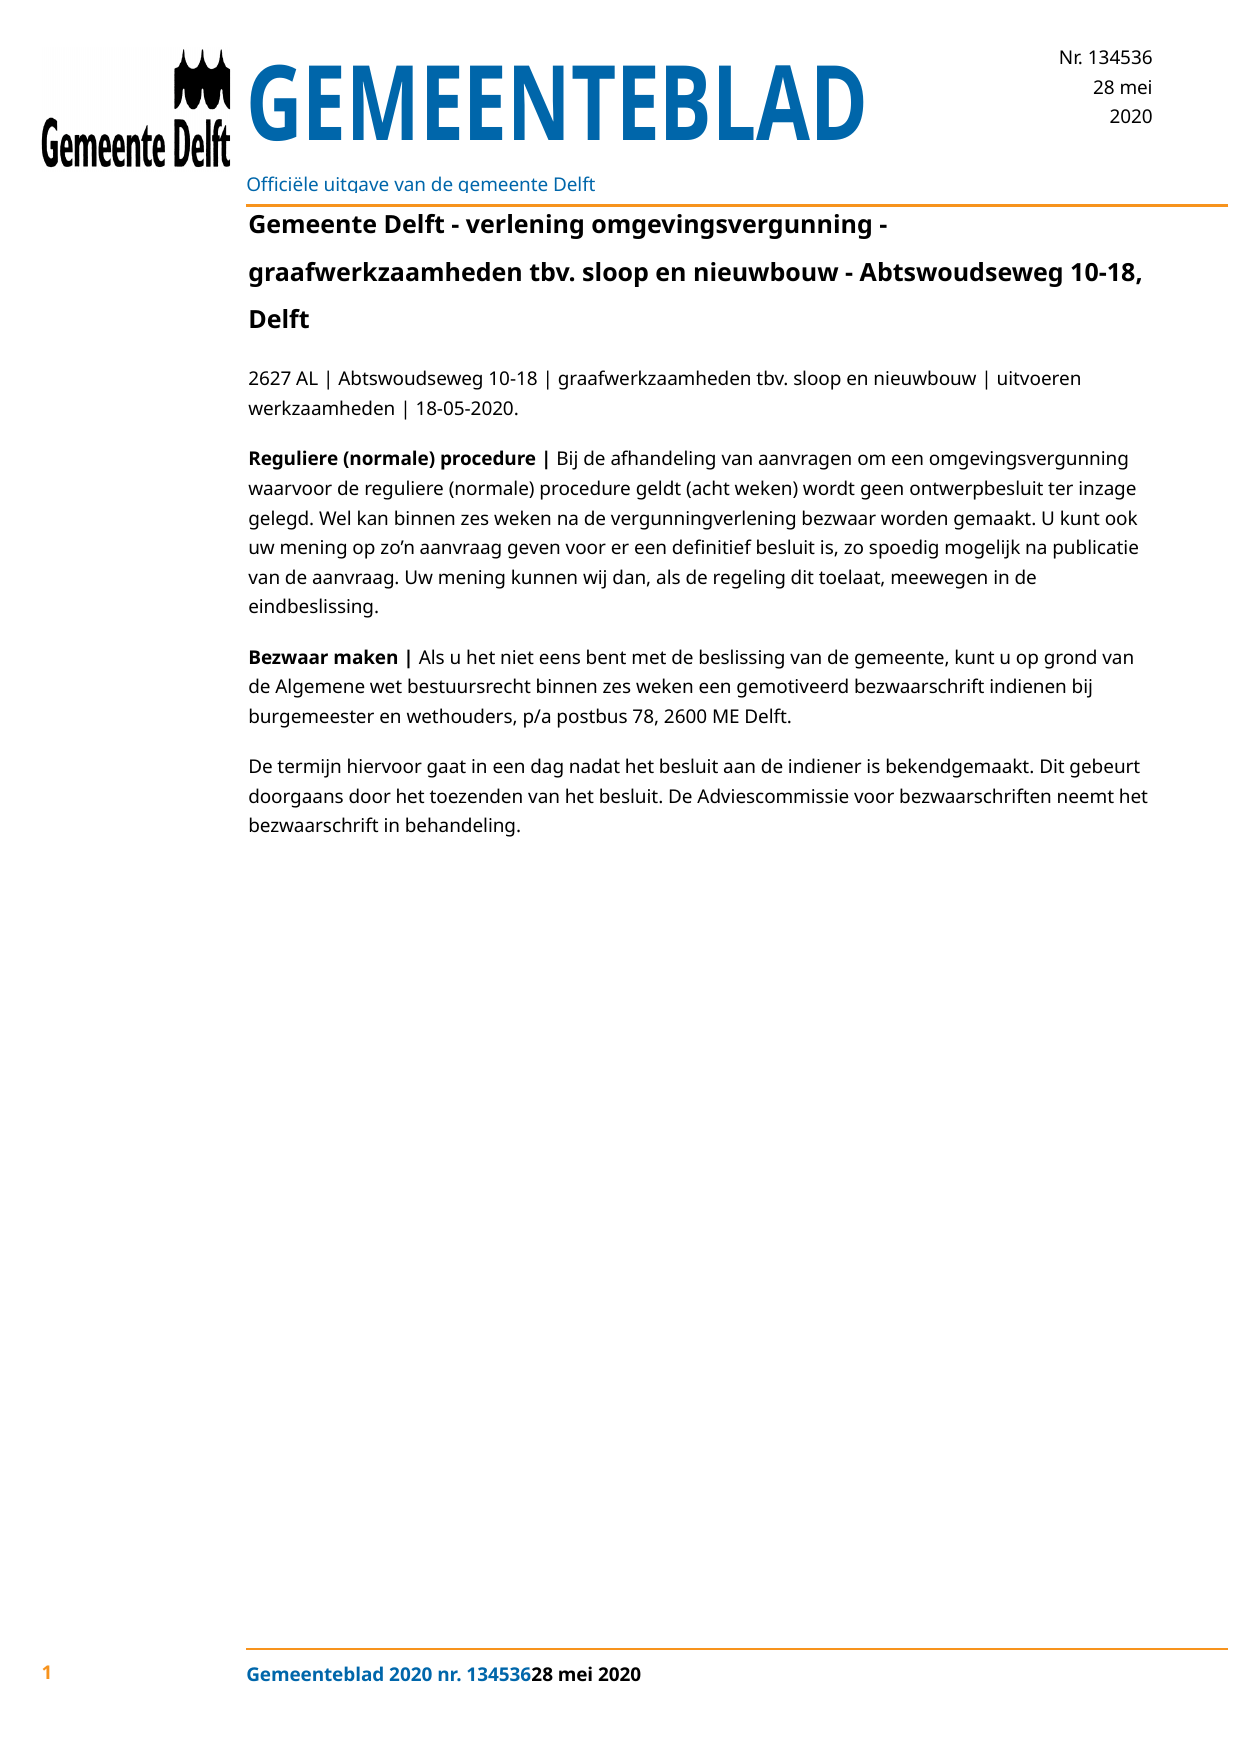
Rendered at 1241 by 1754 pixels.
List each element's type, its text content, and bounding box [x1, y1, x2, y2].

picture [41, 47, 231, 172]
text De termijn hiervoor gaat in een dag nadat het besluit aan de indiener is bekendgemaakt. Dit gebeurt doorgaans door het toezenden van het besluit. De Adviescommissie voor bezwaarschriften neemt het bezwaarschrift in behandeling. [248, 753, 1152, 838]
text Bezwaar maken | Als u het niet eens bent met de beslissing van de gemeente, kunt u op grond van de Algemene wet bestuursrecht binnen zes weken een gemotiveerd bezwaarschrift indienen bij burgemeester en wethouders, p/a postbus 78, 2600 ME Delft. [248, 644, 1152, 729]
text 2627 AL | Abtswoudseweg 10-18 | graafwerkzaamheden tbv. sloop en nieuwbouw | uitvoeren werkzaamheden | 18-05-2020. [248, 366, 1152, 421]
text Reguliere (normale) procedure | Bij de afhandeling van aanvragen om een omgevingsvergunning waarvoor de reguliere (normale) procedure geldt (acht weken) wordt geen ontwerpbesluit ter inzage gelegd. Wel kan binnen zes weken na de vergunningverlening bezwaar worden gemaakt. U kunt ook uw mening op zo’n aanvraag geven voor er een definitief besluit is, zo spoedig mogelijk na publicatie van de aanvraag. Uw mening kunnen wij dan, als de regeling dit toelaat, meewegen in de eindbeslissing. [248, 446, 1152, 619]
text Gemeente Delft - verlening omgevingsvergunning - graafwerkzaamheden tbv. sloop en nieuwbouw - Abtswoudseweg 10-18, Delft [248, 207, 1152, 336]
